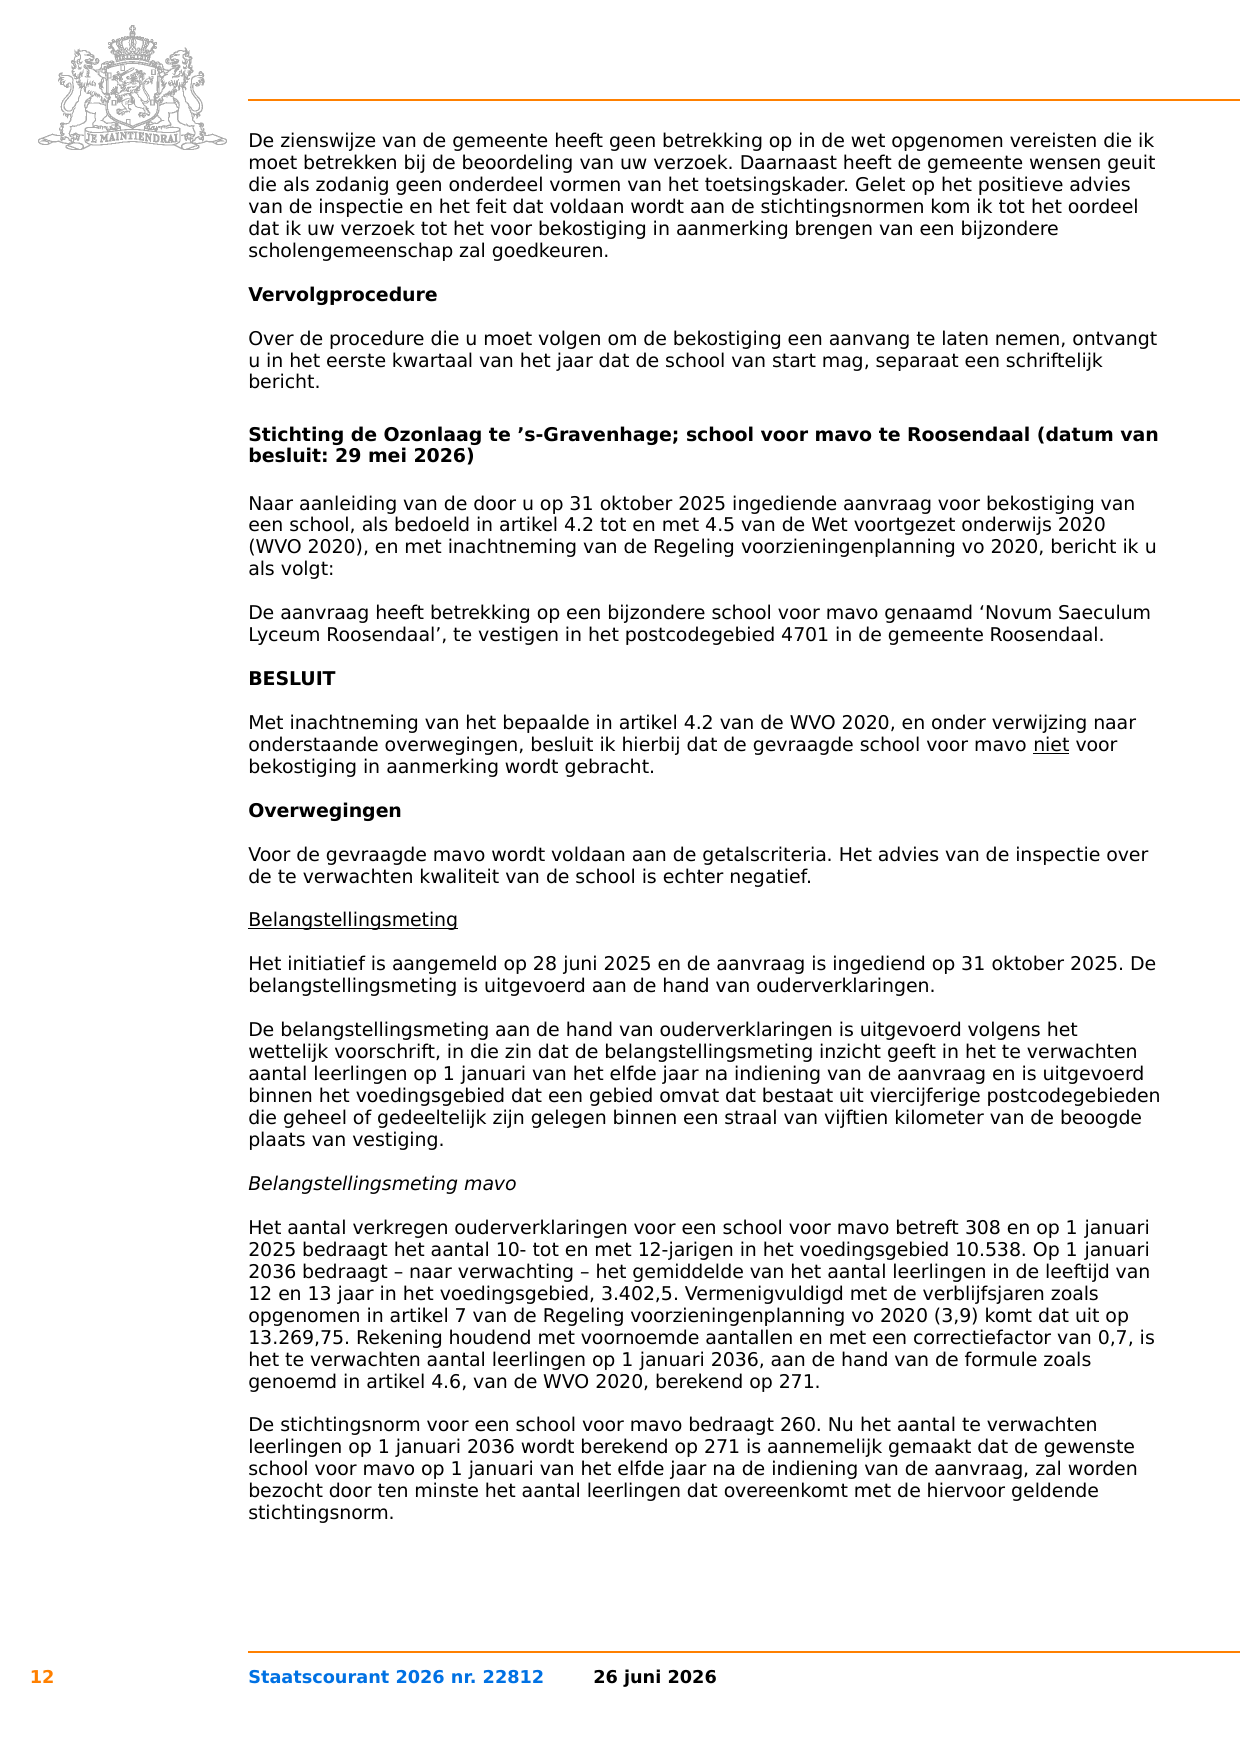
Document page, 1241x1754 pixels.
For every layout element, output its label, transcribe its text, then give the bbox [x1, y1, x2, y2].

text De zienswijze van de gemeente heeft geen betrekking op in de wet opgenomen vereisten die ik moet betrekken bij de beoordeling van uw verzoek. Daarnaast heeft de gemeente wensen geuit die als zodanig geen onderdeel vormen van het toetsingskader. Gelet op het positieve advies van de inspectie en het feit dat voldaan wordt aan de stichtingsnormen kom ik tot het oordeel dat ik uw verzoek tot het voor bekostiging in aanmerking brengen van een bijzondere scholengemeenschap zal goedkeuren. [248, 130, 1163, 262]
text Het aantal verkregen ouderverklaringen voor een school voor mavo betreft 308 en op 1 januari 2025 bedraagt het aantal 10- tot en met 12-jarigen in het voedingsgebied 10.538. Op 1 januari 2036 bedraagt – naar verwachting – het gemiddelde van het aantal leerlingen in de leeftijd van 12 en 13 jaar in het voedingsgebied, 3.402,5. Vermenigvuldigd met de verblijfsjaren zoals opgenomen in artikel 7 van de Regeling voorzieningenplanning vo 2020 (3,9) komt dat uit op 13.269,75. Rekening houdend met voornoemde aantallen en met een correctiefactor van 0,7, is het te verwachten aantal leerlingen op 1 januari 2036, aan de hand van de formule zoals genoemd in artikel 4.6, van de WVO 2020, berekend op 271. [248, 1217, 1163, 1392]
text Over de procedure die u moet volgen om de bekostiging een aanvang te laten nemen, ontvangt u in het eerste kwartaal van het jaar dat de school van start mag, separaat een schriftelijk bericht. [248, 327, 1163, 393]
subtitle BESLUIT [248, 668, 1163, 690]
subtitle Stichting de Ozonlaag te ’s-Gravenhage; school voor mavo te Roosendaal (datum van besluit: 29 mei 2026) [248, 423, 1163, 467]
text De stichtingsnorm voor een school voor mavo bedraagt 260. Nu het aantal te verwachten leerlingen op 1 januari 2036 wordt berekend op 271 is aannemelijk gemaakt dat de gewenste school voor mavo op 1 januari van het elfde jaar na de indiening van de aanvraag, zal worden bezocht door ten minste het aantal leerlingen dat overeenkomt met de hiervoor geldende stichtingsnorm. [248, 1414, 1163, 1524]
subtitle Vervolgprocedure [248, 284, 1163, 306]
subtitle Overwegingen [248, 800, 1163, 822]
picture [38, 25, 227, 150]
subtitle Belangstellingsmeting [248, 909, 1163, 931]
text Het initiatief is aangemeld op 28 juni 2025 en de aanvraag is ingediend op 31 oktober 2025. De belangstellingsmeting is uitgevoerd aan de hand van ouderverklaringen. [248, 953, 1163, 997]
text Naar aanleiding van de door u op 31 oktober 2025 ingediende aanvraag voor bekostiging van een school, als bedoeld in artikel 4.2 tot en met 4.5 van de Wet voortgezet onderwijs 2020 (WVO 2020), en met inachtneming van de Regeling voorzieningenplanning vo 2020, bericht ik u als volgt: [248, 492, 1163, 580]
text De aanvraag heeft betrekking op een bijzondere school voor mavo genaamd ‘Novum Saeculum Lyceum Roosendaal’, te vestigen in het postcodegebied 4701 in de gemeente Roosendaal. [248, 602, 1163, 646]
text Met inachtneming van het bepaalde in artikel 4.2 van de WVO 2020, en onder verwijzing naar onderstaande overwegingen, besluit ik hierbij dat de gevraagde school voor mavo niet voor bekostiging in aanmerking wordt gebracht. [248, 712, 1163, 778]
text De belangstellingsmeting aan de hand van ouderverklaringen is uitgevoerd volgens het wettelijk voorschrift, in die zin dat de belangstellingsmeting inzicht geeft in het te verwachten aantal leerlingen op 1 januari van het elfde jaar na indiening van de aanvraag en is uitgevoerd binnen het voedingsgebied dat een gebied omvat dat bestaat uit viercijferige postcodegebieden die geheel of gedeeltelijk zijn gelegen binnen een straal van vijftien kilometer van de beoogde plaats van vestiging. [248, 1019, 1163, 1151]
subtitle Belangstellingsmeting mavo [248, 1173, 1163, 1195]
text Voor de gevraagde mavo wordt voldaan aan de getalscriteria. Het advies van de inspectie over de te verwachten kwaliteit van de school is echter negatief. [248, 843, 1163, 887]
